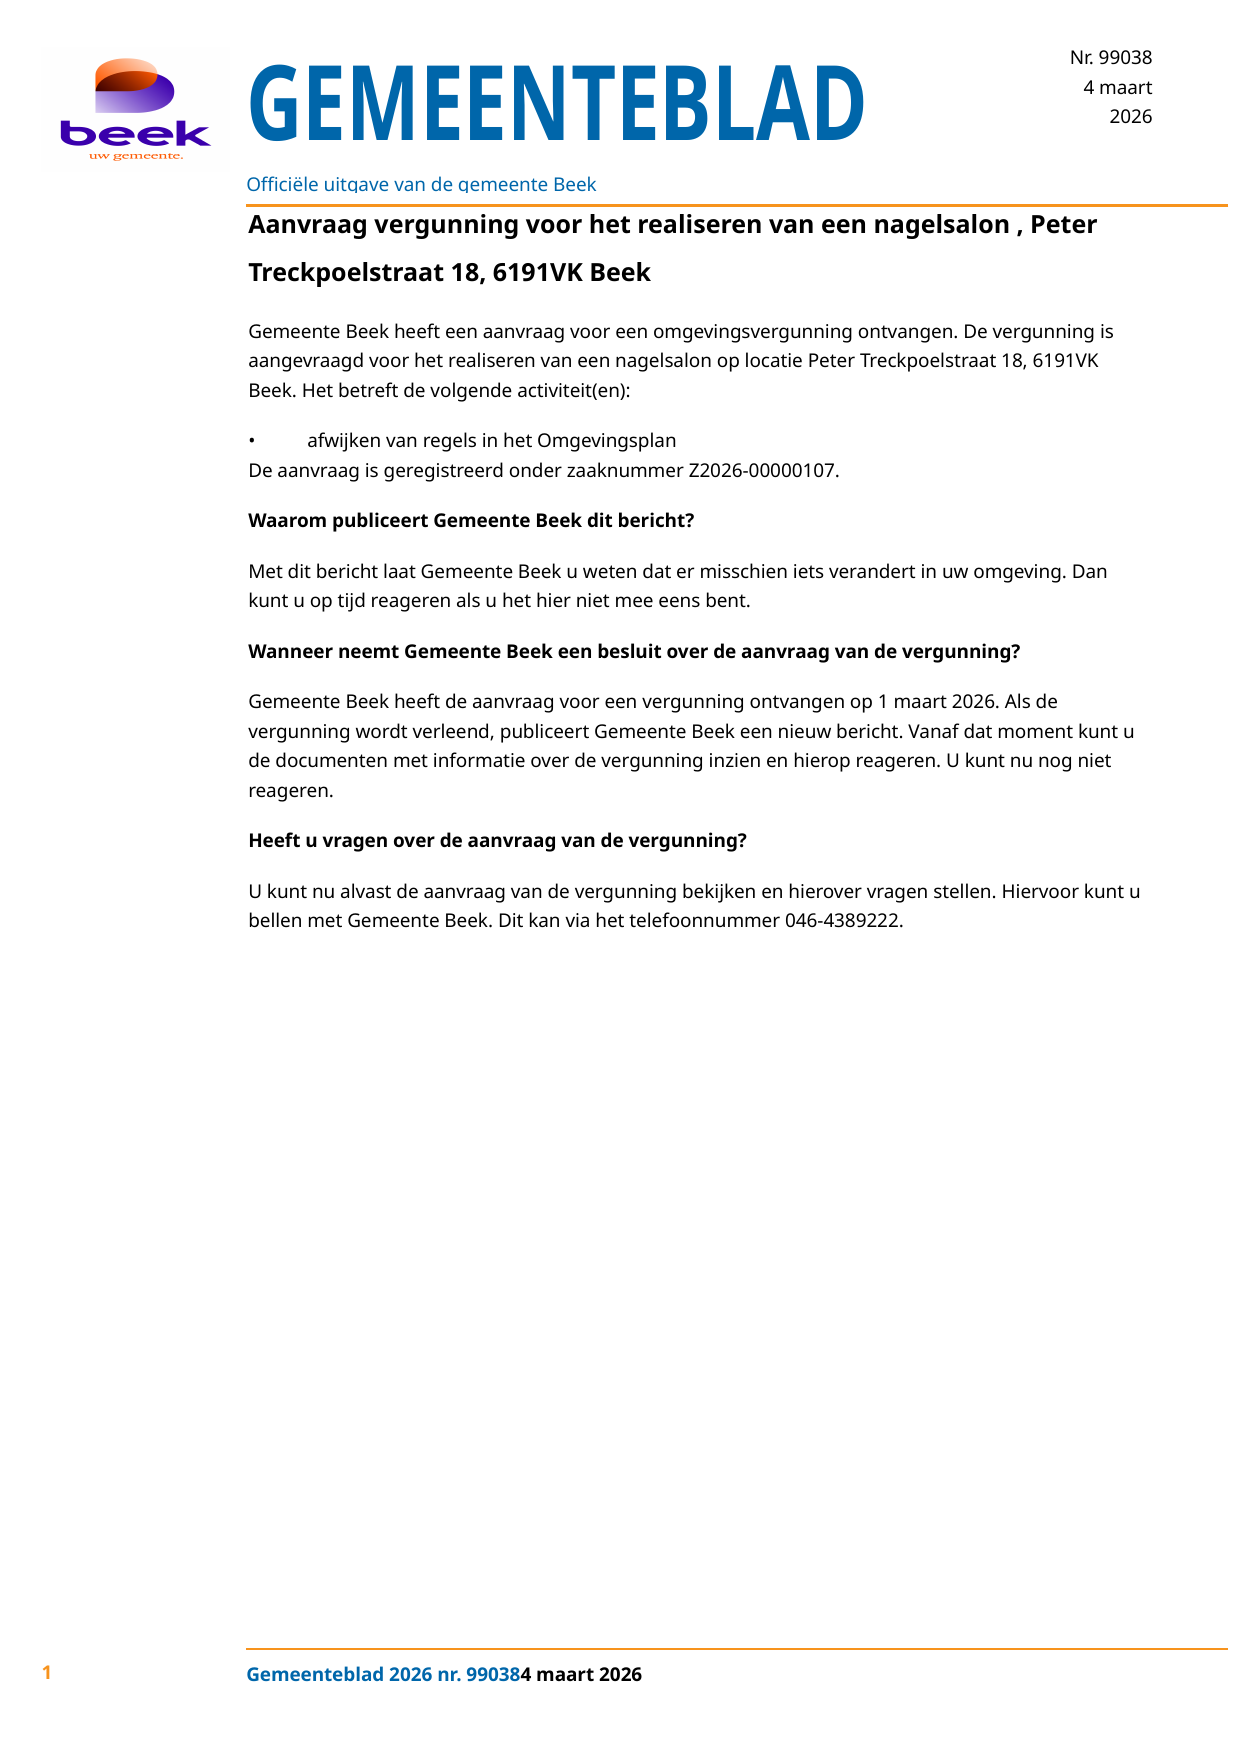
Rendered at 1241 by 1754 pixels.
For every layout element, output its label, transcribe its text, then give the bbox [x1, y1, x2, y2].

text Wanneer neemt Gemeente Beek een besluit over de aanvraag van de vergunning? [248, 638, 1152, 664]
text Met dit bericht laat Gemeente Beek u weten dat er misschien iets verandert in uw omgeving. Dan kunt u op tijd reageren als u het hier niet mee eens bent. [248, 558, 1152, 613]
picture [41, 47, 231, 172]
list afwijken van regels in het Omgevingsplan [248, 427, 1152, 453]
text Aanvraag vergunning voor het realiseren van een nagelsalon , Peter Treckpoelstraat 18, 6191VK Beek [248, 207, 1152, 288]
text De aanvraag is geregistreerd onder zaaknummer Z2026-00000107. [248, 457, 1152, 483]
text Gemeente Beek heeft de aanvraag voor een vergunning ontvangen op 1 maart 2026. Als de vergunning wordt verleend, publiceert Gemeente Beek een nieuw bericht. Vanaf dat moment kunt u de documenten met informatie over de vergunning inzien en hierop reageren. U kunt nu nog niet reageren. [248, 688, 1152, 803]
text Gemeente Beek heeft een aanvraag voor een omgevingsvergunning ontvangen. De vergunning is aangevraagd voor het realiseren van een nagelsalon op locatie Peter Treckpoelstraat 18, 6191VK Beek. Het betreft de volgende activiteit(en): [248, 318, 1152, 403]
text Heeft u vragen over de aanvraag van de vergunning? [248, 827, 1152, 853]
text Waarom publiceert Gemeente Beek dit bericht? [248, 507, 1152, 533]
text U kunt nu alvast de aanvraag van de vergunning bekijken en hierover vragen stellen. Hiervoor kunt u bellen met Gemeente Beek. Dit kan via het telefoonnummer 046-4389222. [248, 878, 1152, 933]
